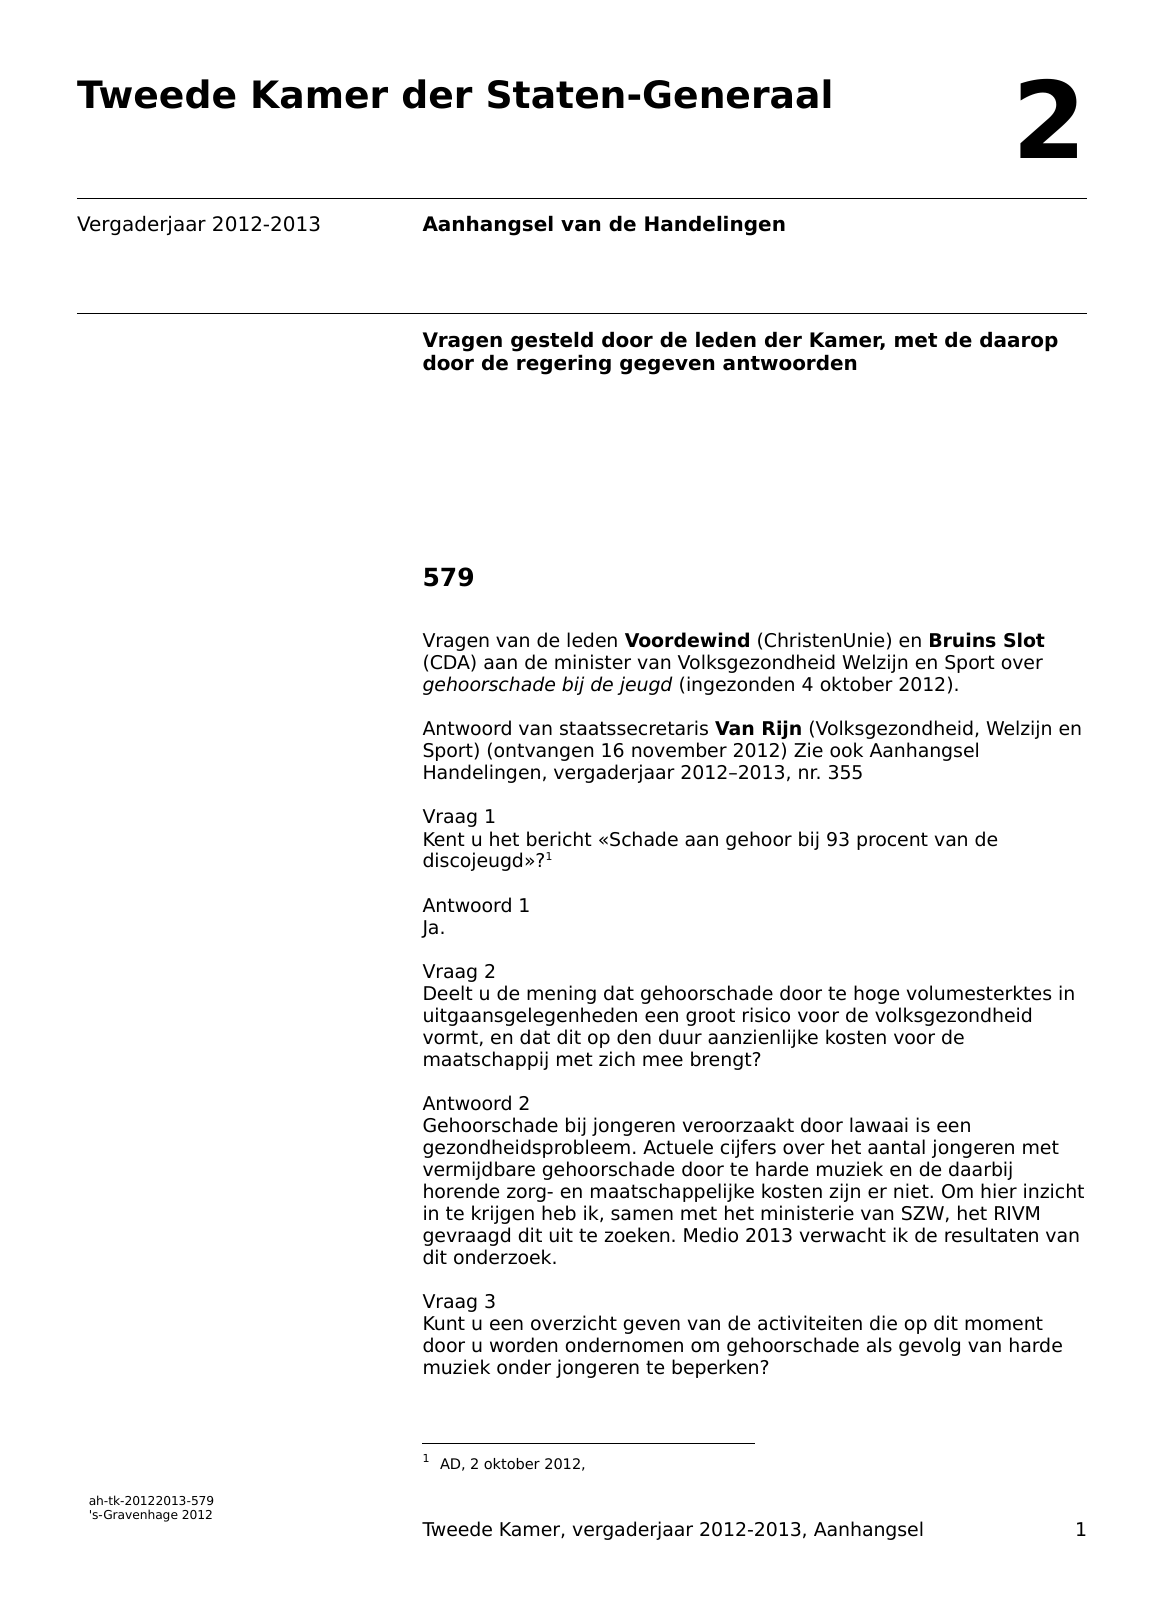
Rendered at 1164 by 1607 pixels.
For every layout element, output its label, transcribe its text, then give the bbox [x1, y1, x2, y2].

text Vraag 3 [422, 1291, 1087, 1313]
text Antwoord 1 [422, 894, 1087, 917]
text Vraag 1 [422, 806, 1087, 828]
table_cell Vragen gesteld door de leden der Kamer, met de daarop door de regering gegeven antwoorden [422, 314, 1087, 375]
text Vragen van de leden Voordewind (ChristenUnie) en Bruins Slot (CDA) aan de minister van Volksgezondheid Welzijn en Sport over gehoorschade bij de jeugd (ingezonden 4 oktober 2012). [422, 630, 1087, 696]
text Kent u het bericht «Schade aan gehoor bij 93 procent van de discojeugd»? [422, 828, 1087, 872]
text Gehoorschade bij jongeren veroorzaakt door lawaai is een gezondheidsprobleem. Actuele cijfers over het aantal jongeren met vermijdbare gehoorschade door te harde muziek en de daarbij horende zorg- en maatschappelijke kosten zijn er niet. Om hier inzicht in te krijgen heb ik, samen met het ministerie van SZW, het RIVM gevraagd dit uit te zoeken. Medio 2013 verwacht ik de resultaten van dit onderzoek. [422, 1115, 1087, 1269]
table_cell Aanhangsel van de Handelingen [422, 199, 1087, 313]
table_header 2 [886, 59, 1087, 198]
text 's-Gravenhage 2012 [88, 1508, 323, 1522]
text ah-tk-20122013-579 [88, 1494, 323, 1508]
text Antwoord 2 [422, 1093, 1087, 1115]
text Vraag 2 [422, 961, 1087, 983]
table_cell Vergaderjaar 2012-2013 [77, 199, 422, 313]
text Ja. [422, 917, 1087, 938]
table_header Tweede Kamer der Staten-Generaal [77, 59, 886, 198]
text Antwoord van staatssecretaris Van Rijn (Volksgezondheid, Welzijn en Sport) (ontvangen 16 november 2012) Zie ook Aanhangsel Handelingen, vergaderjaar 2012–2013, nr. 355 [422, 718, 1087, 784]
text Kunt u een overzicht geven van de activiteiten die op dit moment door u worden ondernomen om gehoorschade als gevolg van harde muziek onder jongeren te beperken? [422, 1313, 1087, 1379]
table_cell [77, 314, 422, 375]
text 579 [422, 563, 1087, 592]
text Deelt u de mening dat gehoorschade door te hoge volumesterktes in uitgaansgelegenheden een groot risico voor de volksgezondheid vormt, en dat dit op den duur aanzienlijke kosten voor de maatschappij met zich mee brengt? [422, 983, 1087, 1071]
text AD, 2 oktober 2012, [422, 1452, 1087, 1474]
